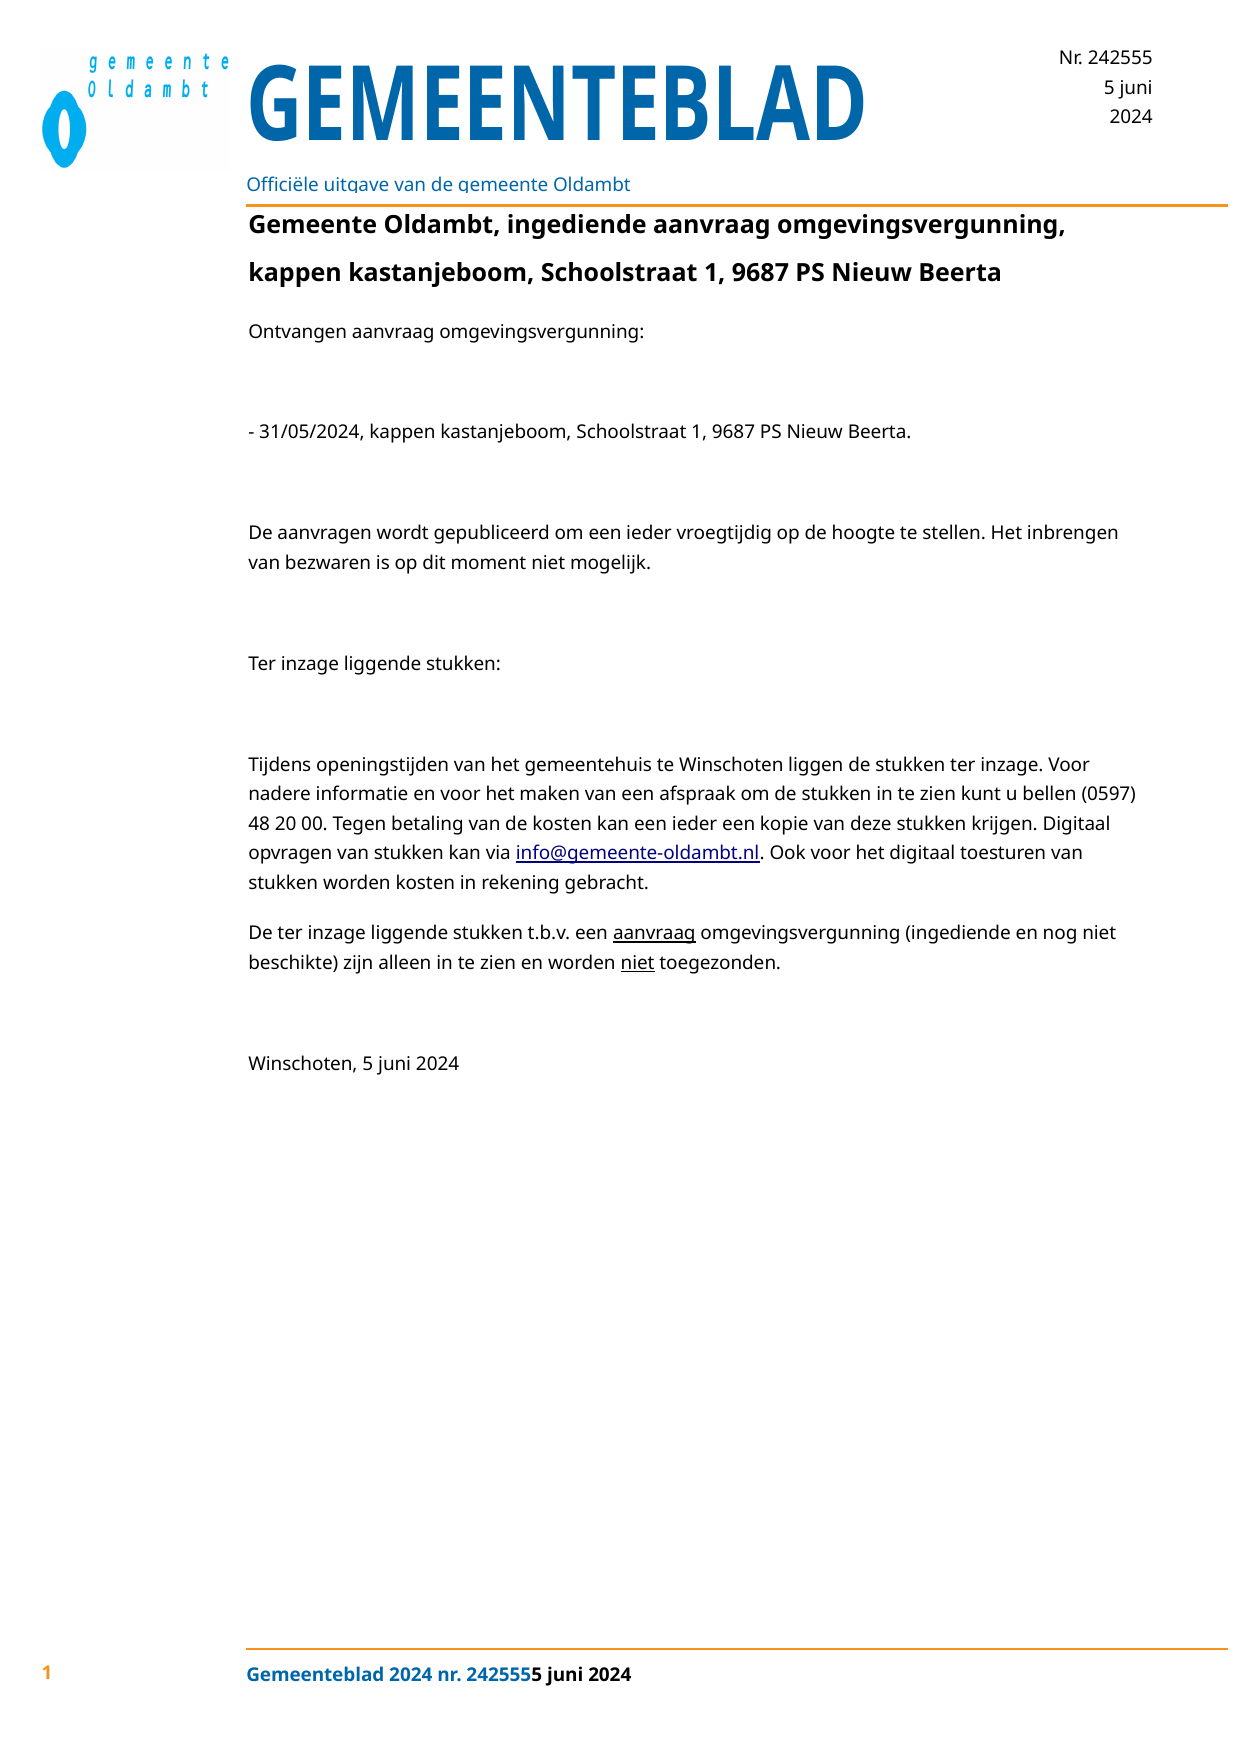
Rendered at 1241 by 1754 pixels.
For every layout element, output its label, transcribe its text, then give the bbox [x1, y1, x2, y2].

text Ter inzage liggende stukken: [248, 650, 1152, 676]
text De ter inzage liggende stukken t.b.v. een aanvraag omgevingsvergunning (ingediende en nog niet beschikte) zijn alleen in te zien en worden niet toegezonden. [248, 919, 1152, 975]
text De aanvragen wordt gepubliceerd om een ieder vroegtijdig op de hoogte te stellen. Het inbrengen van bezwaren is op dit moment niet mogelijk. [248, 519, 1152, 575]
text Winschoten, 5 juni 2024 [248, 1050, 1152, 1076]
text Ontvangen aanvraag omgevingsvergunning: [248, 318, 1152, 344]
text Tijdens openingstijden van het gemeentehuis te Winschoten liggen de stukken ter inzage. Voor nadere informatie en voor het maken van een afspraak om de stukken in te zien kunt u bellen (0597) 48 20 00. Tegen betaling van de kosten kan een ieder een kopie van deze stukken krijgen. Digitaal opvragen van stukken kan via info@gemeente-oldambt.nl. Ook voor het digitaal toesturen van stukken worden kosten in rekening gebracht. [248, 751, 1152, 895]
picture [41, 47, 231, 172]
text Gemeente Oldambt, ingediende aanvraag omgevingsvergunning, kappen kastanjeboom, Schoolstraat 1, 9687 PS Nieuw Beerta [248, 207, 1152, 288]
text - 31/05/2024, kappen kastanjeboom, Schoolstraat 1, 9687 PS Nieuw Beerta. [248, 419, 1152, 444]
